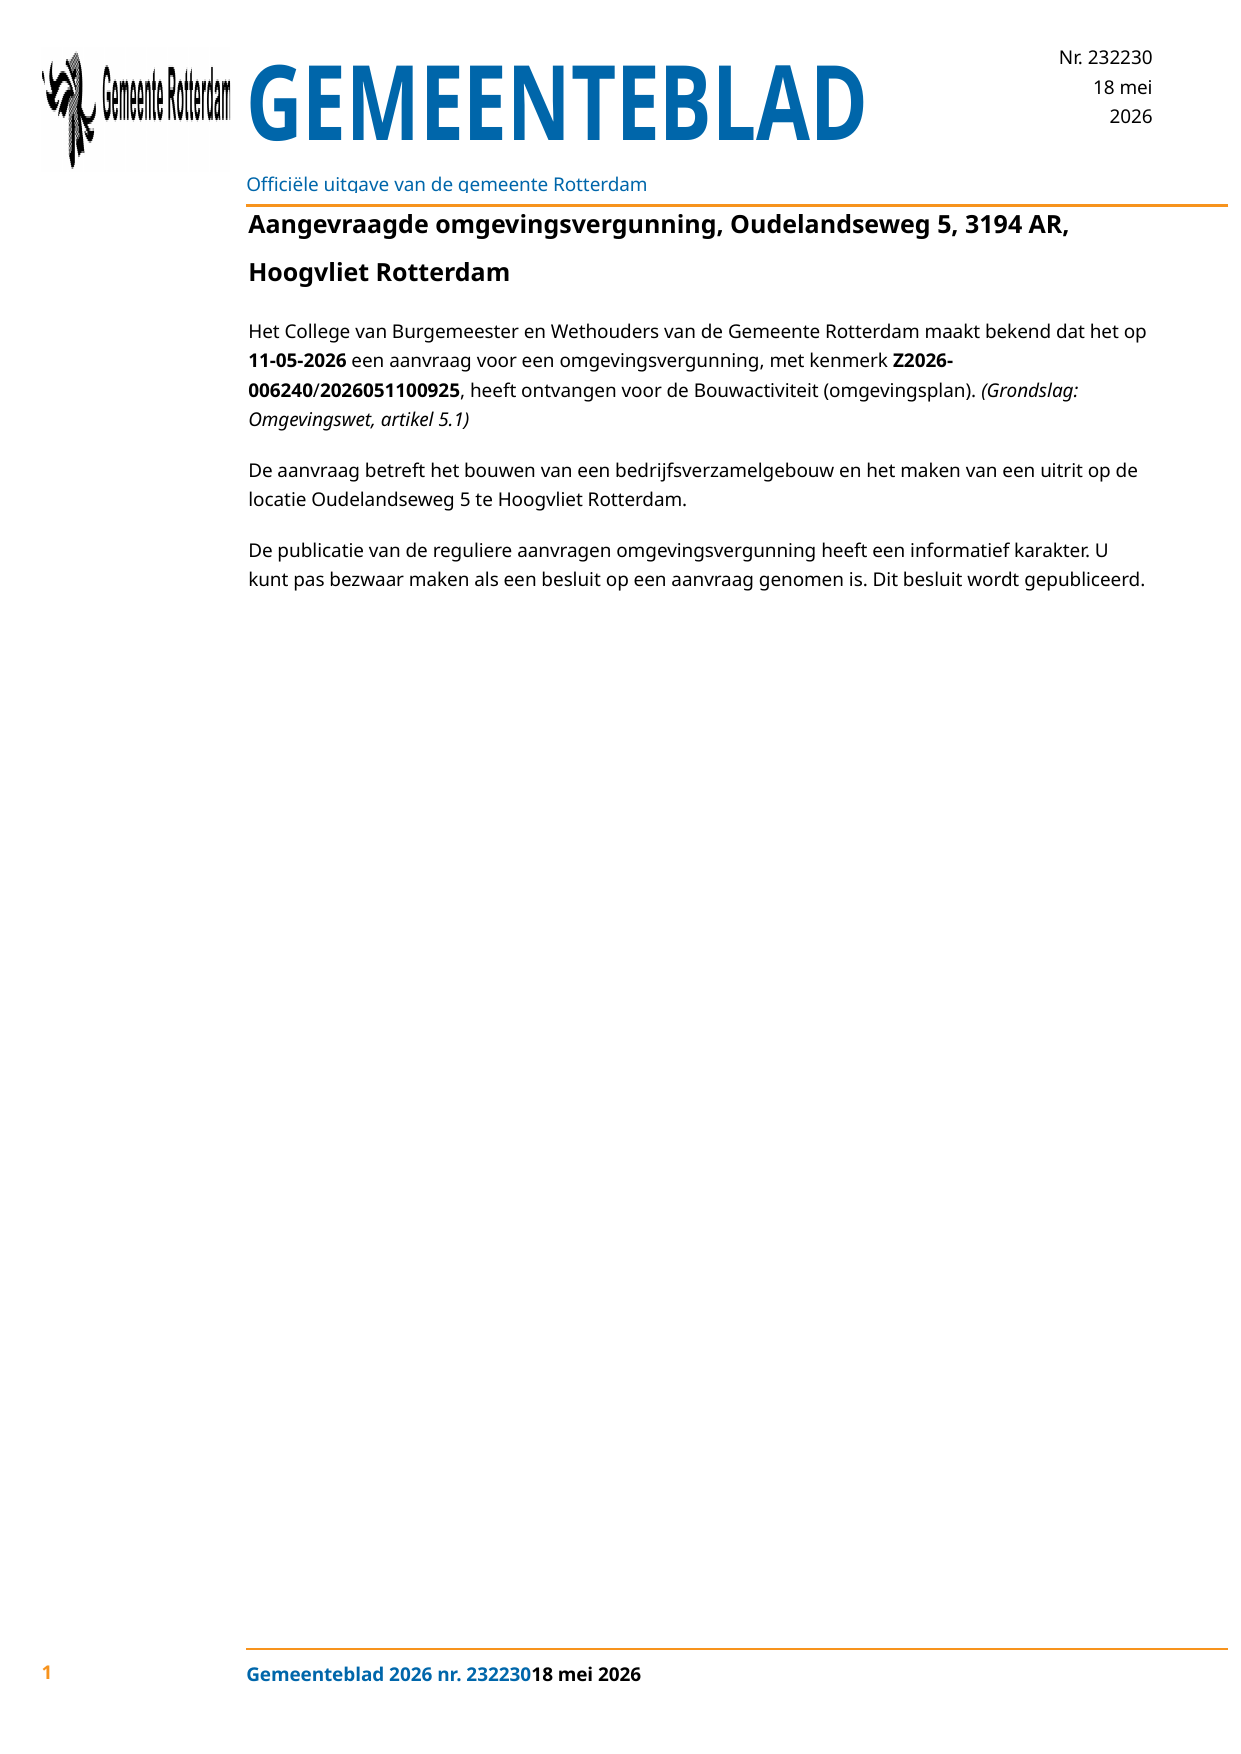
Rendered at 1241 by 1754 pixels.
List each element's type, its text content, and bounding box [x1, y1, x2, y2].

text Het College van Burgemeester en Wethouders van de Gemeente Rotterdam maakt bekend dat het op 11-05-2026 een aanvraag voor een omgevingsvergunning, met kenmerk Z2026-006240/2026051100925, heeft ontvangen voor de Bouwactiviteit (omgevingsplan). (Grondslag: Omgevingswet, artikel 5.1) [248, 318, 1152, 432]
text De publicatie van de reguliere aanvragen omgevingsvergunning heeft een informatief karakter. U kunt pas bezwaar maken als een besluit op een aanvraag genomen is. Dit besluit wordt gepubliceerd. [248, 537, 1152, 592]
picture [41, 47, 231, 172]
text Aangevraagde omgevingsvergunning, Oudelandseweg 5, 3194 AR, Hoogvliet Rotterdam [248, 207, 1152, 288]
text De aanvraag betreft het bouwen van een bedrijfsverzamelgebouw en het maken van een uitrit op de locatie Oudelandseweg 5 te Hoogvliet Rotterdam. [248, 457, 1152, 512]
